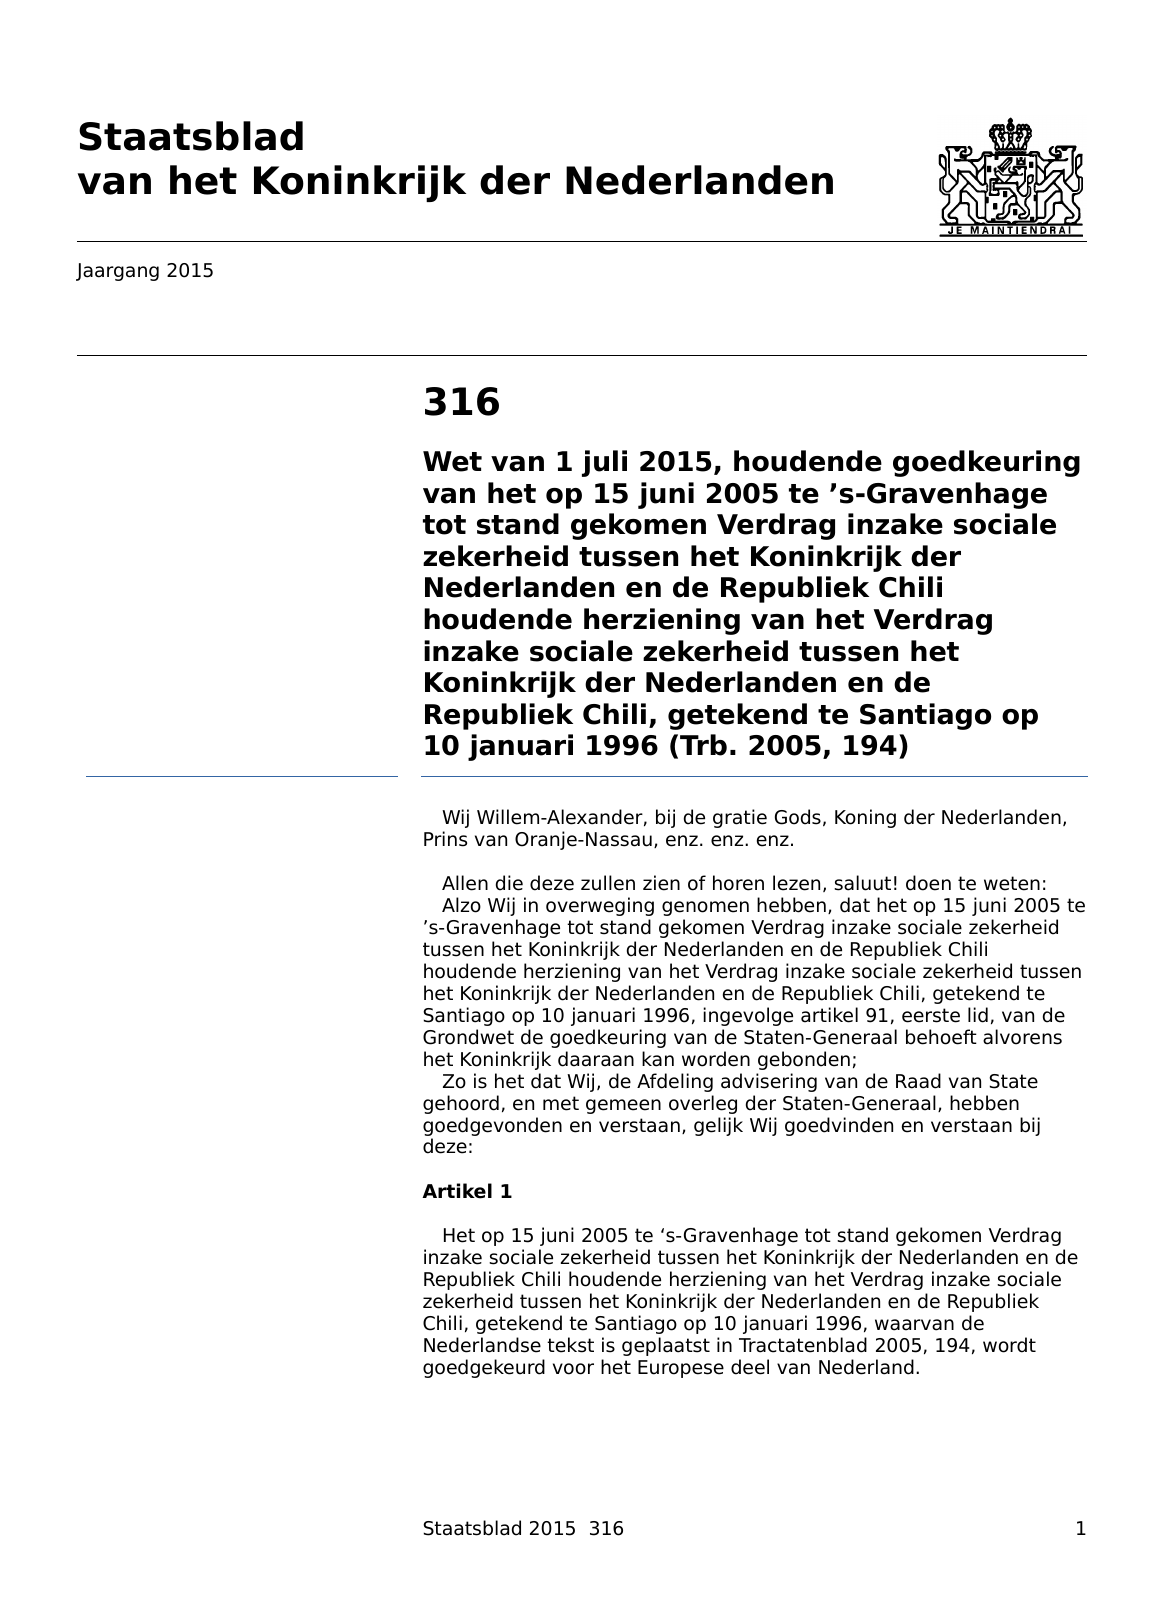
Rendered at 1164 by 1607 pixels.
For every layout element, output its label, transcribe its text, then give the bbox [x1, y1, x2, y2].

text Allen die deze zullen zien of horen lezen, saluut! doen te weten: [422, 873, 1087, 895]
table_header [886, 100, 1087, 241]
subtitle Artikel 1 [422, 1181, 1087, 1203]
text Alzo Wij in overweging genomen hebben, dat het op 15 juni 2005 te ’s-Gravenhage tot stand gekomen Verdrag inzake sociale zekerheid tussen het Koninkrijk der Nederlanden en de Republiek Chili houdende herziening van het Verdrag inzake sociale zekerheid tussen het Koninkrijk der Nederlanden en de Republiek Chili, getekend te Santiago op 10 januari 1996, ingevolge artikel 91, eerste lid, van de Grondwet de goedkeuring van de Staten-Generaal behoeft alvorens het Koninkrijk daaraan kan worden gebonden; [422, 895, 1087, 1071]
picture [936, 115, 1087, 240]
text Zo is het dat Wij, de Afdeling advisering van de Raad van State gehoord, en met gemeen overleg der Staten-Generaal, hebben goedgevonden en verstaan, gelijk Wij goedvinden en verstaan bij deze: [422, 1071, 1087, 1158]
table_cell Jaargang 2015 [77, 242, 1087, 355]
subtitle 316 [422, 381, 1087, 424]
text Het op 15 juni 2005 te ‘s-Gravenhage tot stand gekomen Verdrag inzake sociale zekerheid tussen het Koninkrijk der Nederlanden en de Republiek Chili houdende herziening van het Verdrag inzake sociale zekerheid tussen het Koninkrijk der Nederlanden en de Republiek Chili, getekend te Santiago op 10 januari 1996, waarvan de Nederlandse tekst is geplaatst in Tractatenblad 2005, 194, wordt goedgekeurd voor het Europese deel van Nederland. [422, 1225, 1087, 1379]
text Wet van 1 juli 2015, houdende goedkeuring van het op 15 juni 2005 te ’s-Gravenhage tot stand gekomen Verdrag inzake sociale zekerheid tussen het Koninkrijk der Nederlanden en de Republiek Chili houdende herziening van het Verdrag inzake sociale zekerheid tussen het Koninkrijk der Nederlanden en de Republiek Chili, getekend te Santiago op 10 januari 1996 (Trb. 2005, 194) [422, 447, 1087, 762]
table_header Staatsblad van het Koninkrijk der Nederlanden [77, 100, 886, 241]
text Wij Willem-Alexander, bij de gratie Gods, Koning der Nederlanden, Prins van Oranje-Nassau, enz. enz. enz. [422, 807, 1087, 851]
